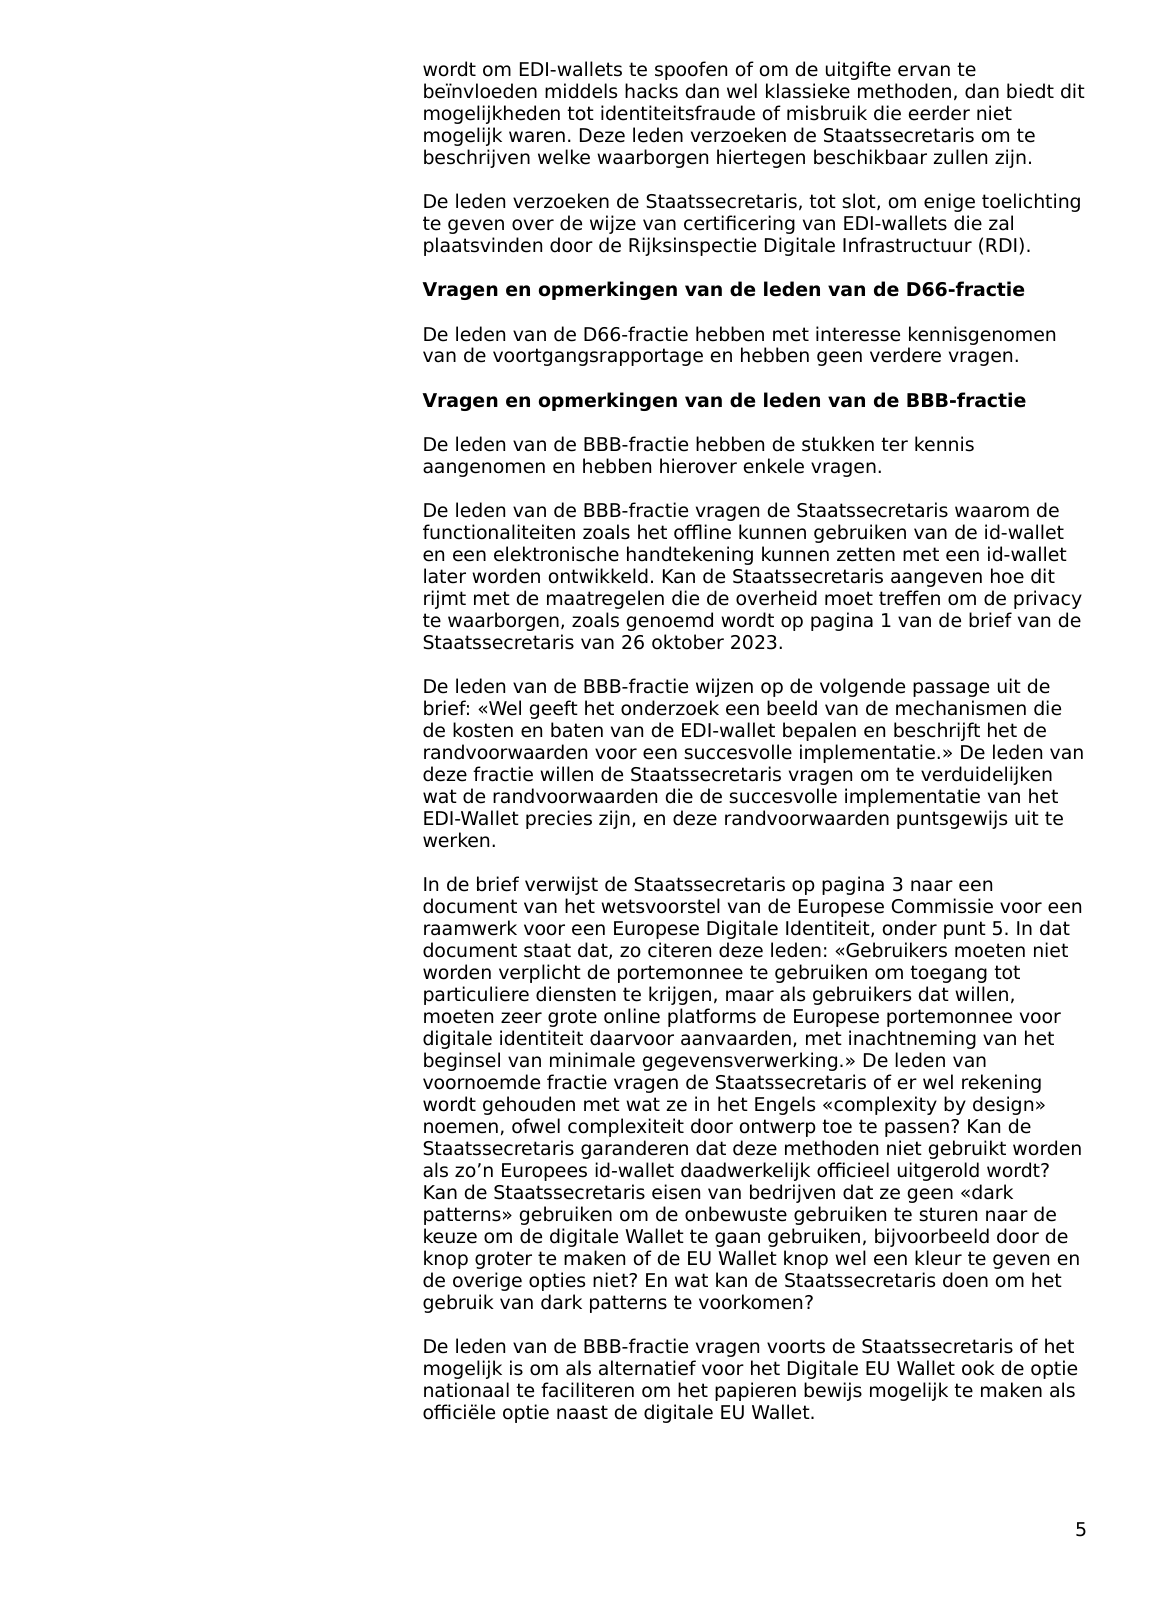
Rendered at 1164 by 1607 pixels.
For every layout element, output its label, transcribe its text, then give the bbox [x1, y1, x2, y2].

text De leden van de BBB-fractie vragen voorts de Staatssecretaris of het mogelijk is om als alternatief voor het Digitale EU Wallet ook de optie nationaal te faciliteren om het papieren bewijs mogelijk te maken als officiële optie naast de digitale EU Wallet. [422, 1336, 1087, 1424]
text In de brief verwijst de Staatssecretaris op pagina 3 naar een document van het wetsvoorstel van de Europese Commissie voor een raamwerk voor een Europese Digitale Identiteit, onder punt 5. In dat document staat dat, zo citeren deze leden: «Gebruikers moeten niet worden verplicht de portemonnee te gebruiken om toegang tot particuliere diensten te krijgen, maar als gebruikers dat willen, moeten zeer grote online platforms de Europese portemonnee voor digitale identiteit daarvoor aanvaarden, met inachtneming van het beginsel van minimale gegevensverwerking.» De leden van voornoemde fractie vragen de Staatssecretaris of er wel rekening wordt gehouden met wat ze in het Engels «complexity by design» noemen, ofwel complexiteit door ontwerp toe te passen? Kan de Staatssecretaris garanderen dat deze methoden niet gebruikt worden als zo’n Europees id-wallet daadwerkelijk officieel uitgerold wordt? Kan de Staatssecretaris eisen van bedrijven dat ze geen «dark patterns» gebruiken om de onbewuste gebruiken te sturen naar de keuze om de digitale Wallet te gaan gebruiken, bijvoorbeeld door de knop groter te maken of de EU Wallet knop wel een kleur te geven en de overige opties niet? En wat kan de Staatssecretaris doen om het gebruik van dark patterns te voorkomen? [422, 874, 1087, 1313]
subtitle Vragen en opmerkingen van de leden van de BBB-fractie [422, 389, 1087, 412]
text De leden van de BBB-fractie wijzen op de volgende passage uit de brief: «Wel geeft het onderzoek een beeld van de mechanismen die de kosten en baten van de EDI-wallet bepalen en beschrijft het de randvoorwaarden voor een succesvolle implementatie.» De leden van deze fractie willen de Staatssecretaris vragen om te verduidelijken wat de randvoorwaarden die de succesvolle implementatie van het EDI-Wallet precies zijn, en deze randvoorwaarden puntsgewijs uit te werken. [422, 676, 1087, 852]
text De leden van de BBB-fractie vragen de Staatssecretaris waarom de functionaliteiten zoals het offline kunnen gebruiken van de id-wallet en een elektronische handtekening kunnen zetten met een id-wallet later worden ontwikkeld. Kan de Staatssecretaris aangeven hoe dit rijmt met de maatregelen die de overheid moet treffen om de privacy te waarborgen, zoals genoemd wordt op pagina 1 van de brief van de Staatssecretaris van 26 oktober 2023. [422, 500, 1087, 654]
text De leden verzoeken de Staatssecretaris, tot slot, om enige toelichting te geven over de wijze van certificering van EDI-wallets die zal plaatsvinden door de Rijksinspectie Digitale Infrastructuur (RDI). [422, 191, 1087, 257]
text De leden van de D66-fractie hebben met interesse kennisgenomen van de voortgangsrapportage en hebben geen verdere vragen. [422, 323, 1087, 367]
text De leden van de BBB-fractie hebben de stukken ter kennis aangenomen en hebben hierover enkele vragen. [422, 434, 1087, 478]
subtitle Vragen en opmerkingen van de leden van de D66-fractie [422, 279, 1087, 301]
text wordt om EDI-wallets te spoofen of om de uitgifte ervan te beïnvloeden middels hacks dan wel klassieke methoden, dan biedt dit mogelijkheden tot identiteitsfraude of misbruik die eerder niet mogelijk waren. Deze leden verzoeken de Staatssecretaris om te beschrijven welke waarborgen hiertegen beschikbaar zullen zijn. [422, 59, 1087, 169]
